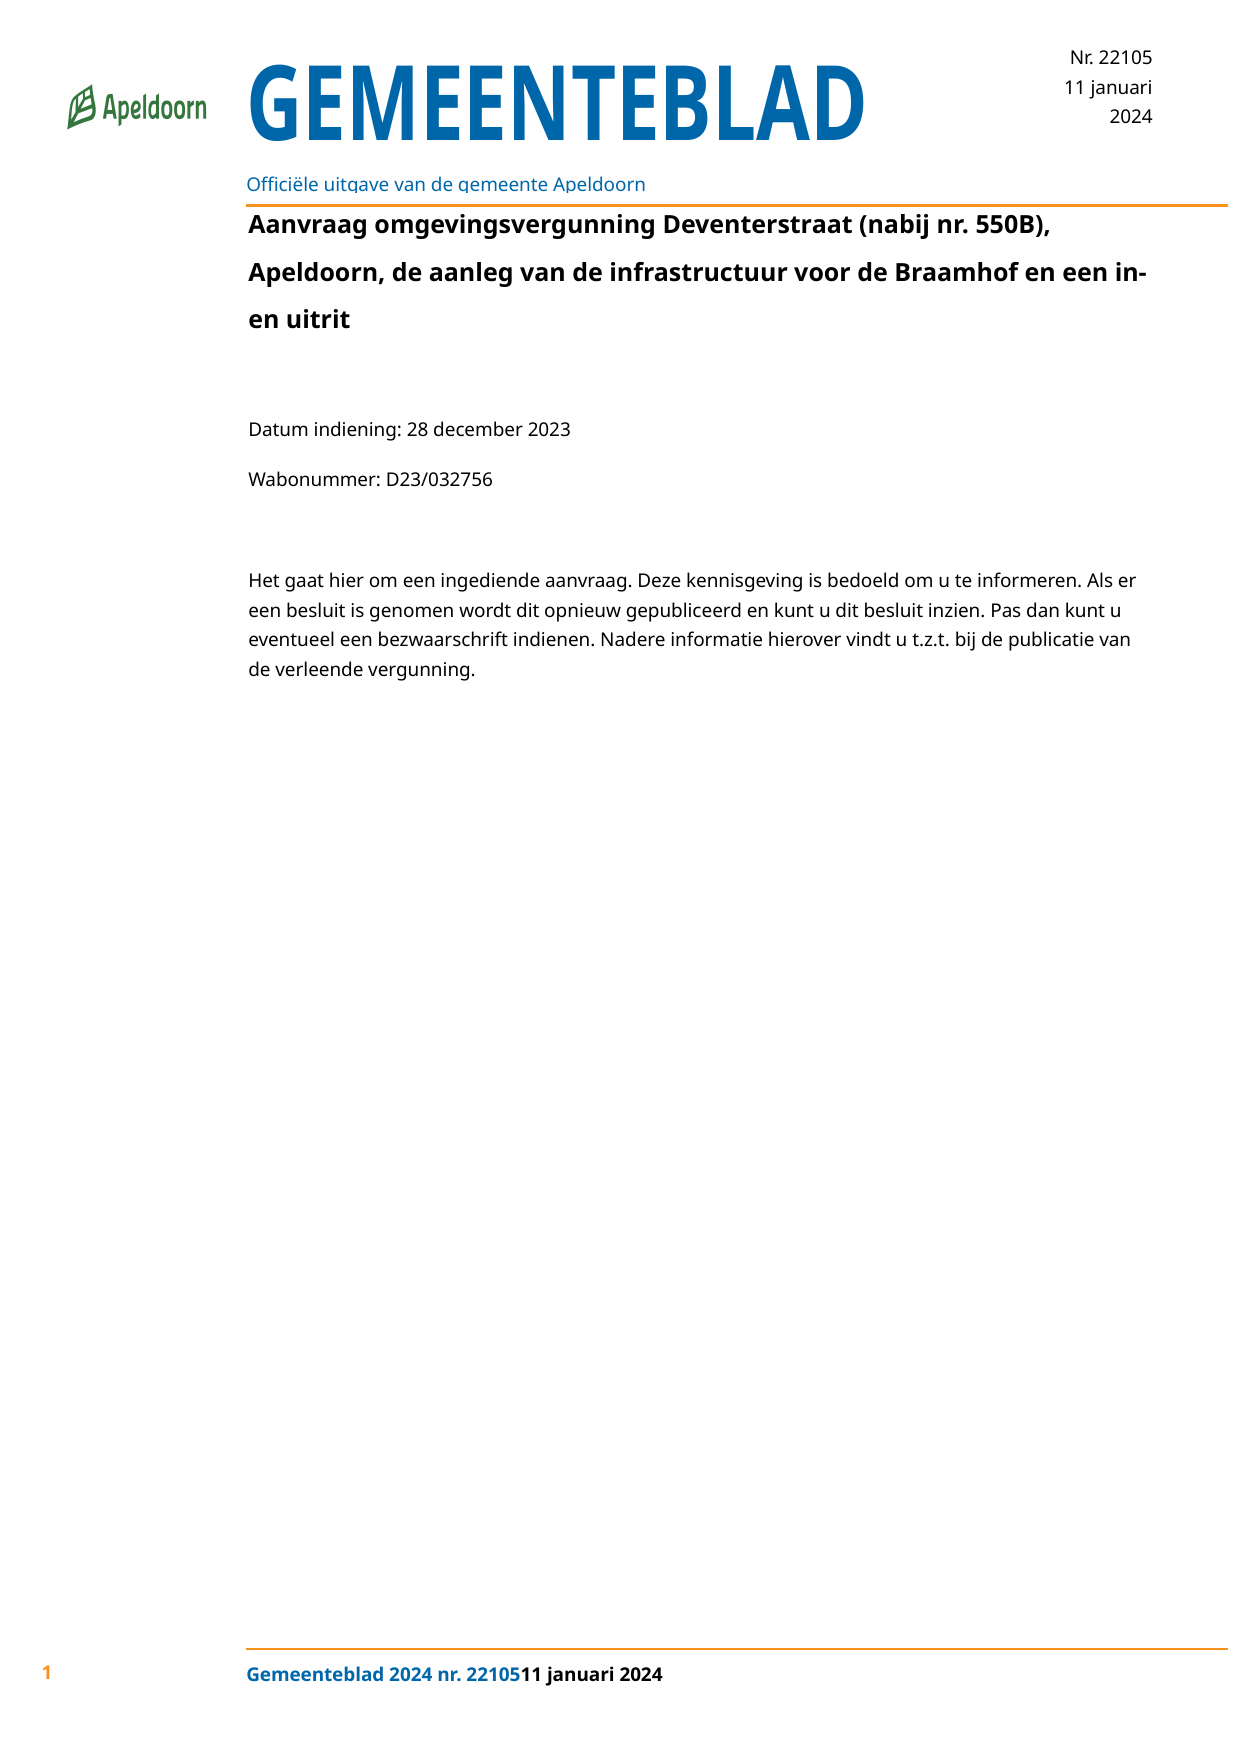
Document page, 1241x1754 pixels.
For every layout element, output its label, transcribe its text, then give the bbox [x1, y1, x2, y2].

picture [41, 47, 231, 172]
text Het gaat hier om een ingediende aanvraag. Deze kennisgeving is bedoeld om u te informeren. Als er een besluit is genomen wordt dit opnieuw gepubliceerd en kunt u dit besluit inzien. Pas dan kunt u eventueel een bezwaarschrift indienen. Nadere informatie hierover vindt u t.z.t. bij de publicatie van de verleende vergunning. [248, 567, 1152, 682]
text Aanvraag omgevingsvergunning Deventerstraat (nabij nr. 550B), Apeldoorn, de aanleg van de infrastructuur voor de Braamhof en een in- en uitrit [248, 207, 1152, 336]
text Wabonummer: D23/032756 [248, 466, 1152, 492]
text Datum indiening: 28 december 2023 [248, 416, 1152, 442]
